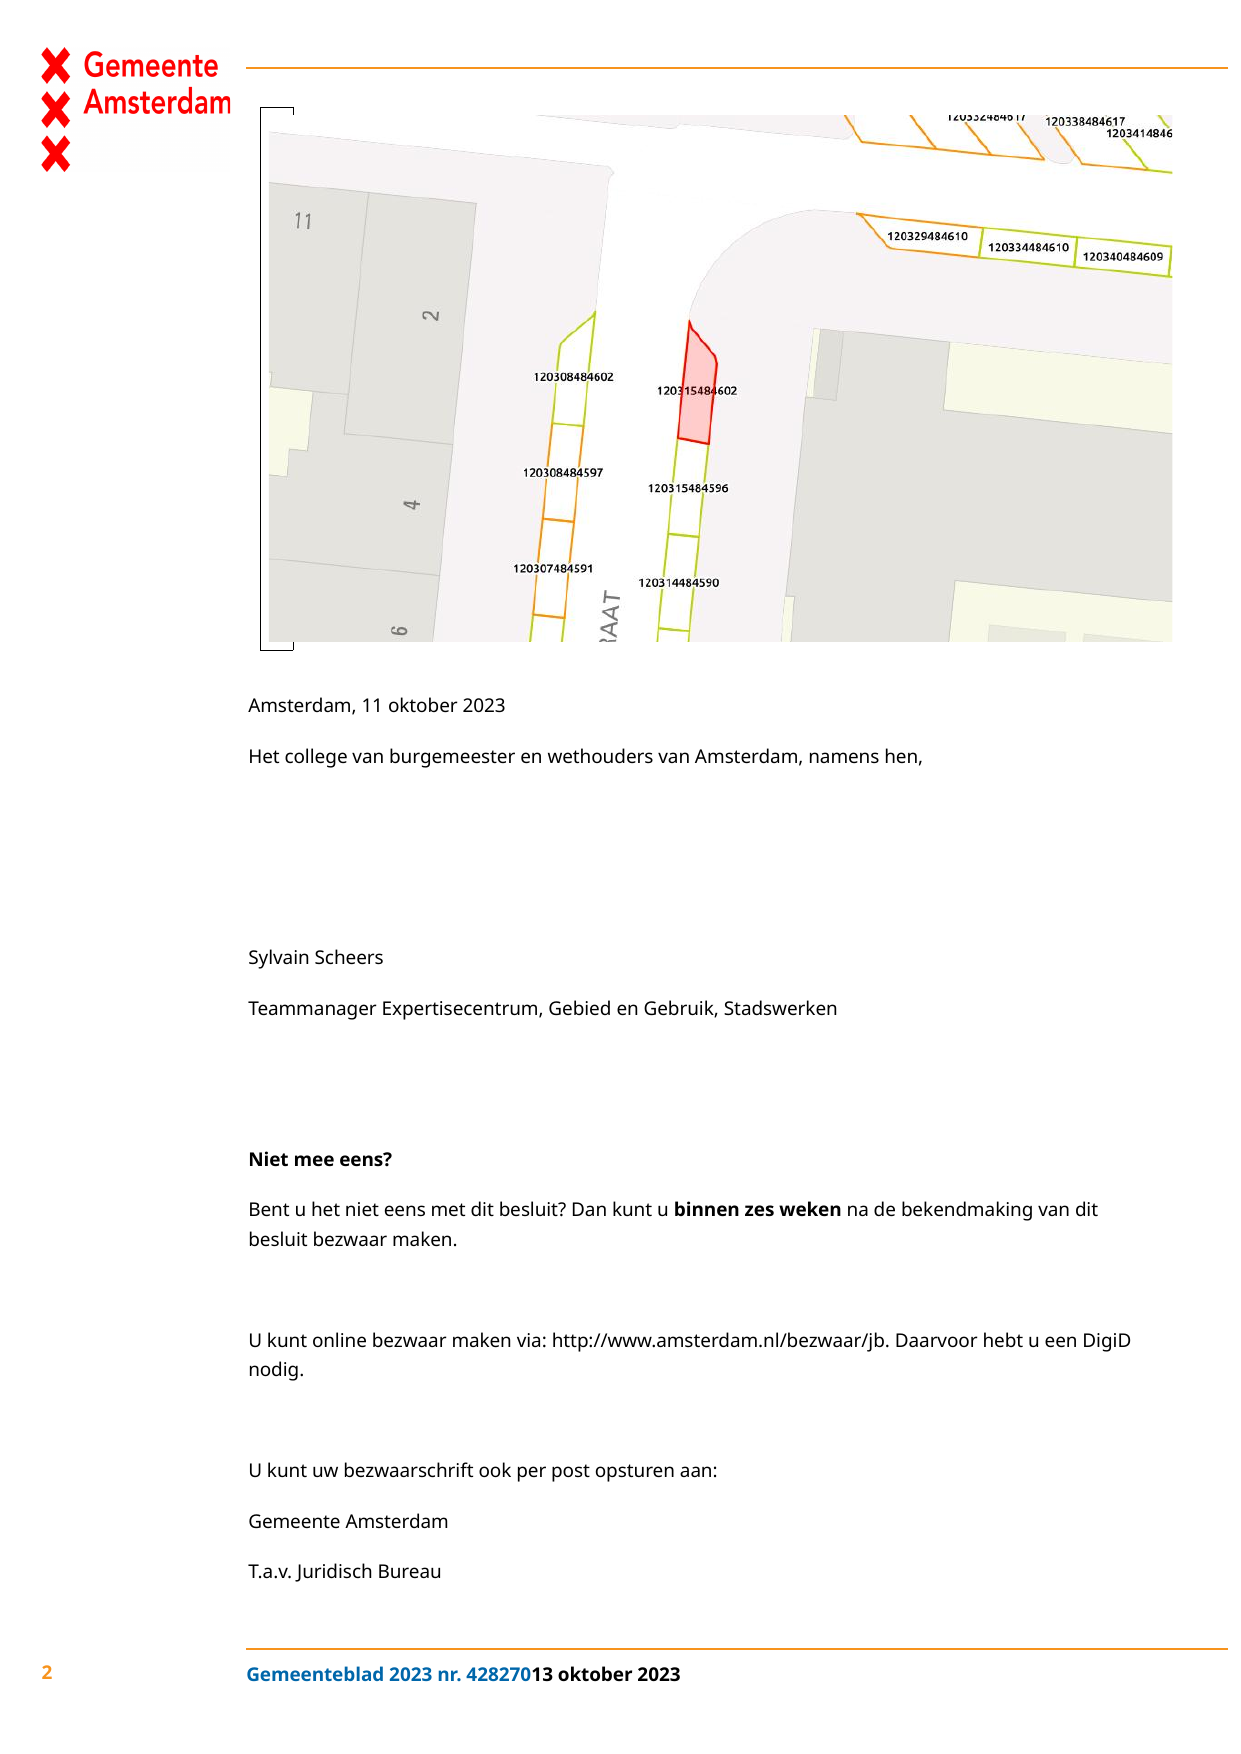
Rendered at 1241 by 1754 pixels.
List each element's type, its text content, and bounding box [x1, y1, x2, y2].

text U kunt online bezwaar maken via: http://www.amsterdam.nl/bezwaar/jb. Daarvoor hebt u een DigiD nodig. [248, 1327, 1152, 1382]
picture [268, 115, 1173, 642]
text T.a.v. Juridisch Bureau [248, 1558, 1152, 1584]
text Teammanager Expertisecentrum, Gebied en Gebruik, Stadswerken [248, 995, 1152, 1021]
text Sylvain Scheers [248, 944, 1152, 970]
text U kunt uw bezwaarschrift ook per post opsturen aan: [248, 1457, 1152, 1483]
text Amsterdam, 11 oktober 2023 [248, 692, 1152, 718]
text Niet mee eens? [248, 1146, 1152, 1172]
text Gemeente Amsterdam [248, 1508, 1152, 1533]
text Bent u het niet eens met dit besluit? Dan kunt u binnen zes weken na de bekendmaking van dit besluit bezwaar maken. [248, 1197, 1152, 1252]
picture [41, 47, 231, 172]
text Het college van burgemeester en wethouders van Amsterdam, namens hen, [248, 743, 1152, 768]
